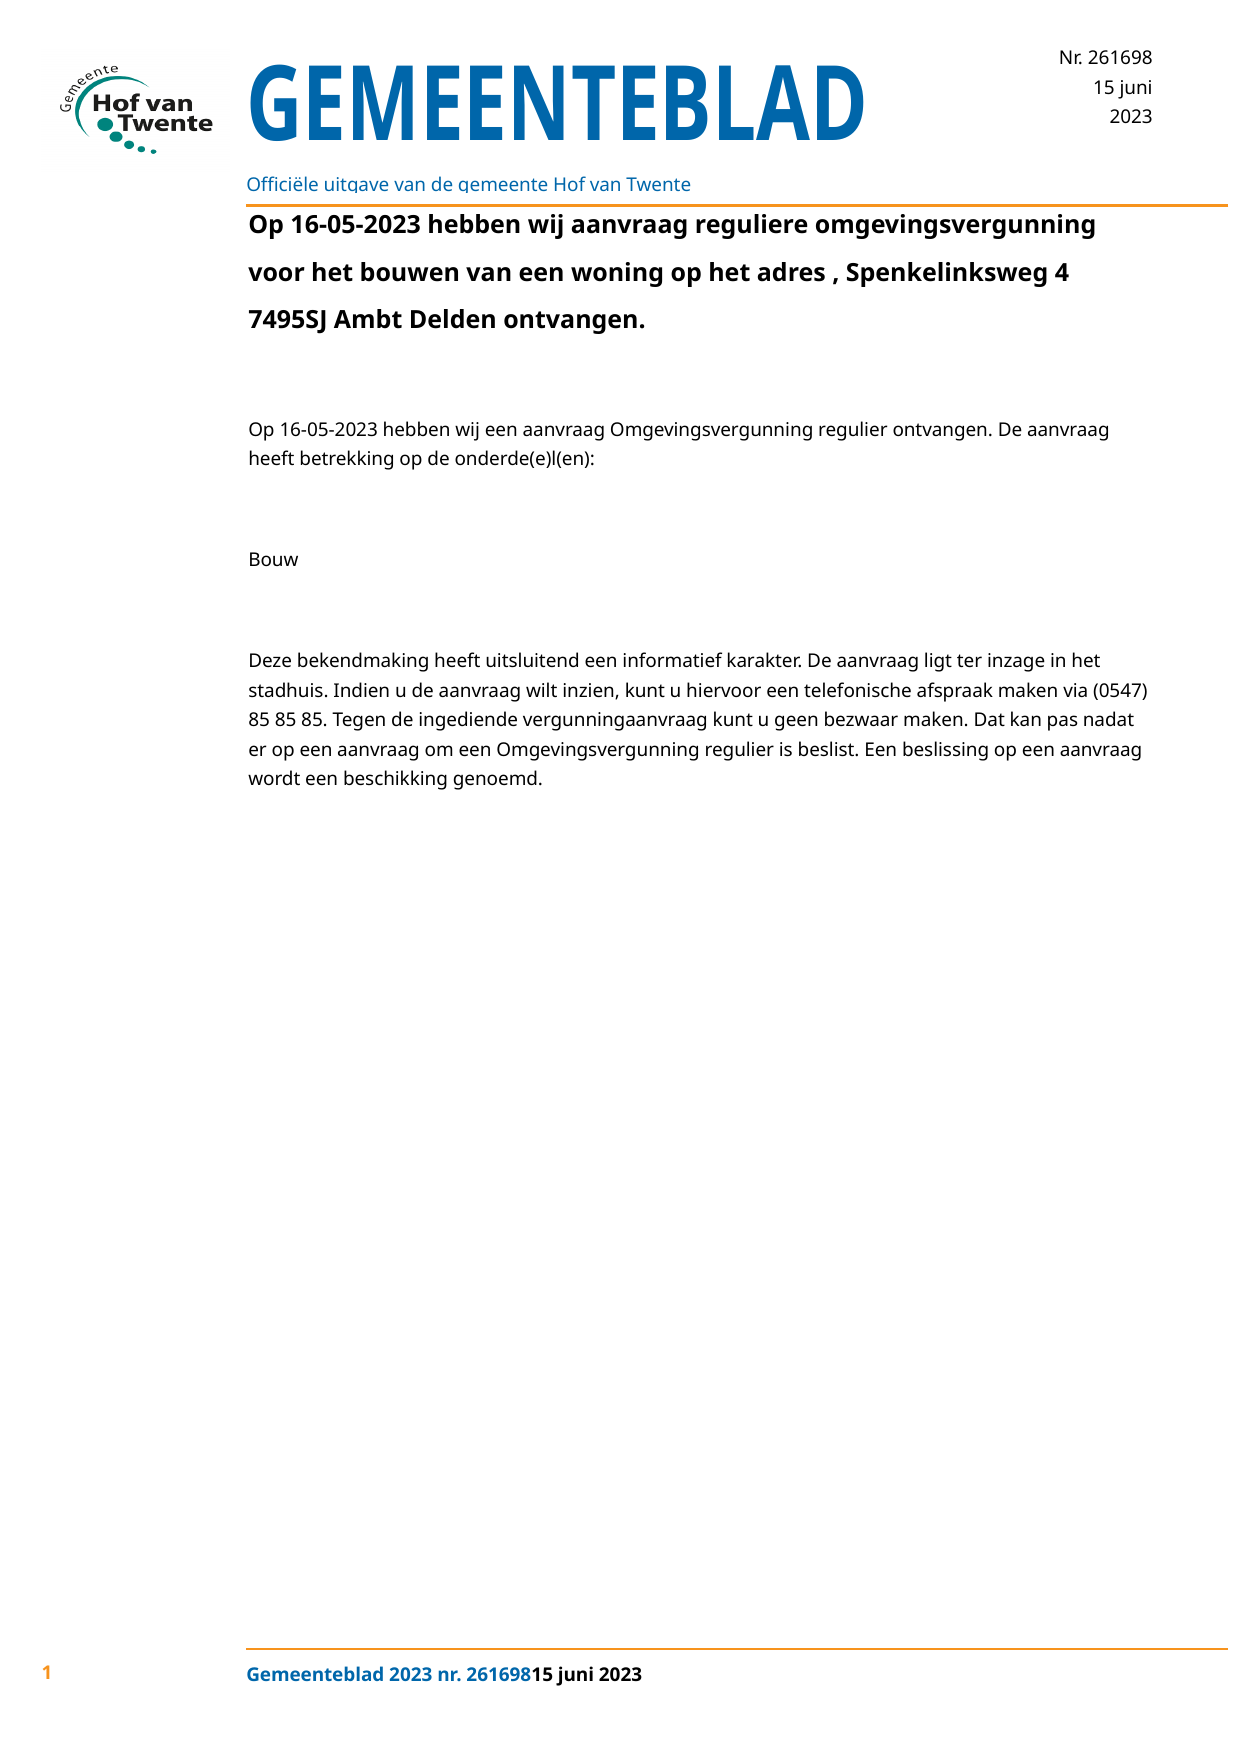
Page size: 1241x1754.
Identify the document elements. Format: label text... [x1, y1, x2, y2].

text Op 16-05-2023 hebben wij een aanvraag Omgevingsvergunning regulier ontvangen. De aanvraag heeft betrekking op de onderde(e)l(en): [248, 416, 1152, 471]
text Bouw [248, 546, 1152, 572]
picture [41, 47, 231, 172]
text Op 16-05-2023 hebben wij aanvraag reguliere omgevingsvergunning voor het bouwen van een woning op het adres , Spenkelinksweg 4 7495SJ Ambt Delden ontvangen. [248, 207, 1152, 336]
text Deze bekendmaking heeft uitsluitend een informatief karakter. De aanvraag ligt ter inzage in het stadhuis. Indien u de aanvraag wilt inzien, kunt u hiervoor een telefonische afspraak maken via (0547) 85 85 85. Tegen de ingediende vergunningaanvraag kunt u geen bezwaar maken. Dat kan pas nadat er op een aanvraag om een Omgevingsvergunning regulier is beslist. Een beslissing op een aanvraag wordt een beschikking genoemd. [248, 647, 1152, 791]
